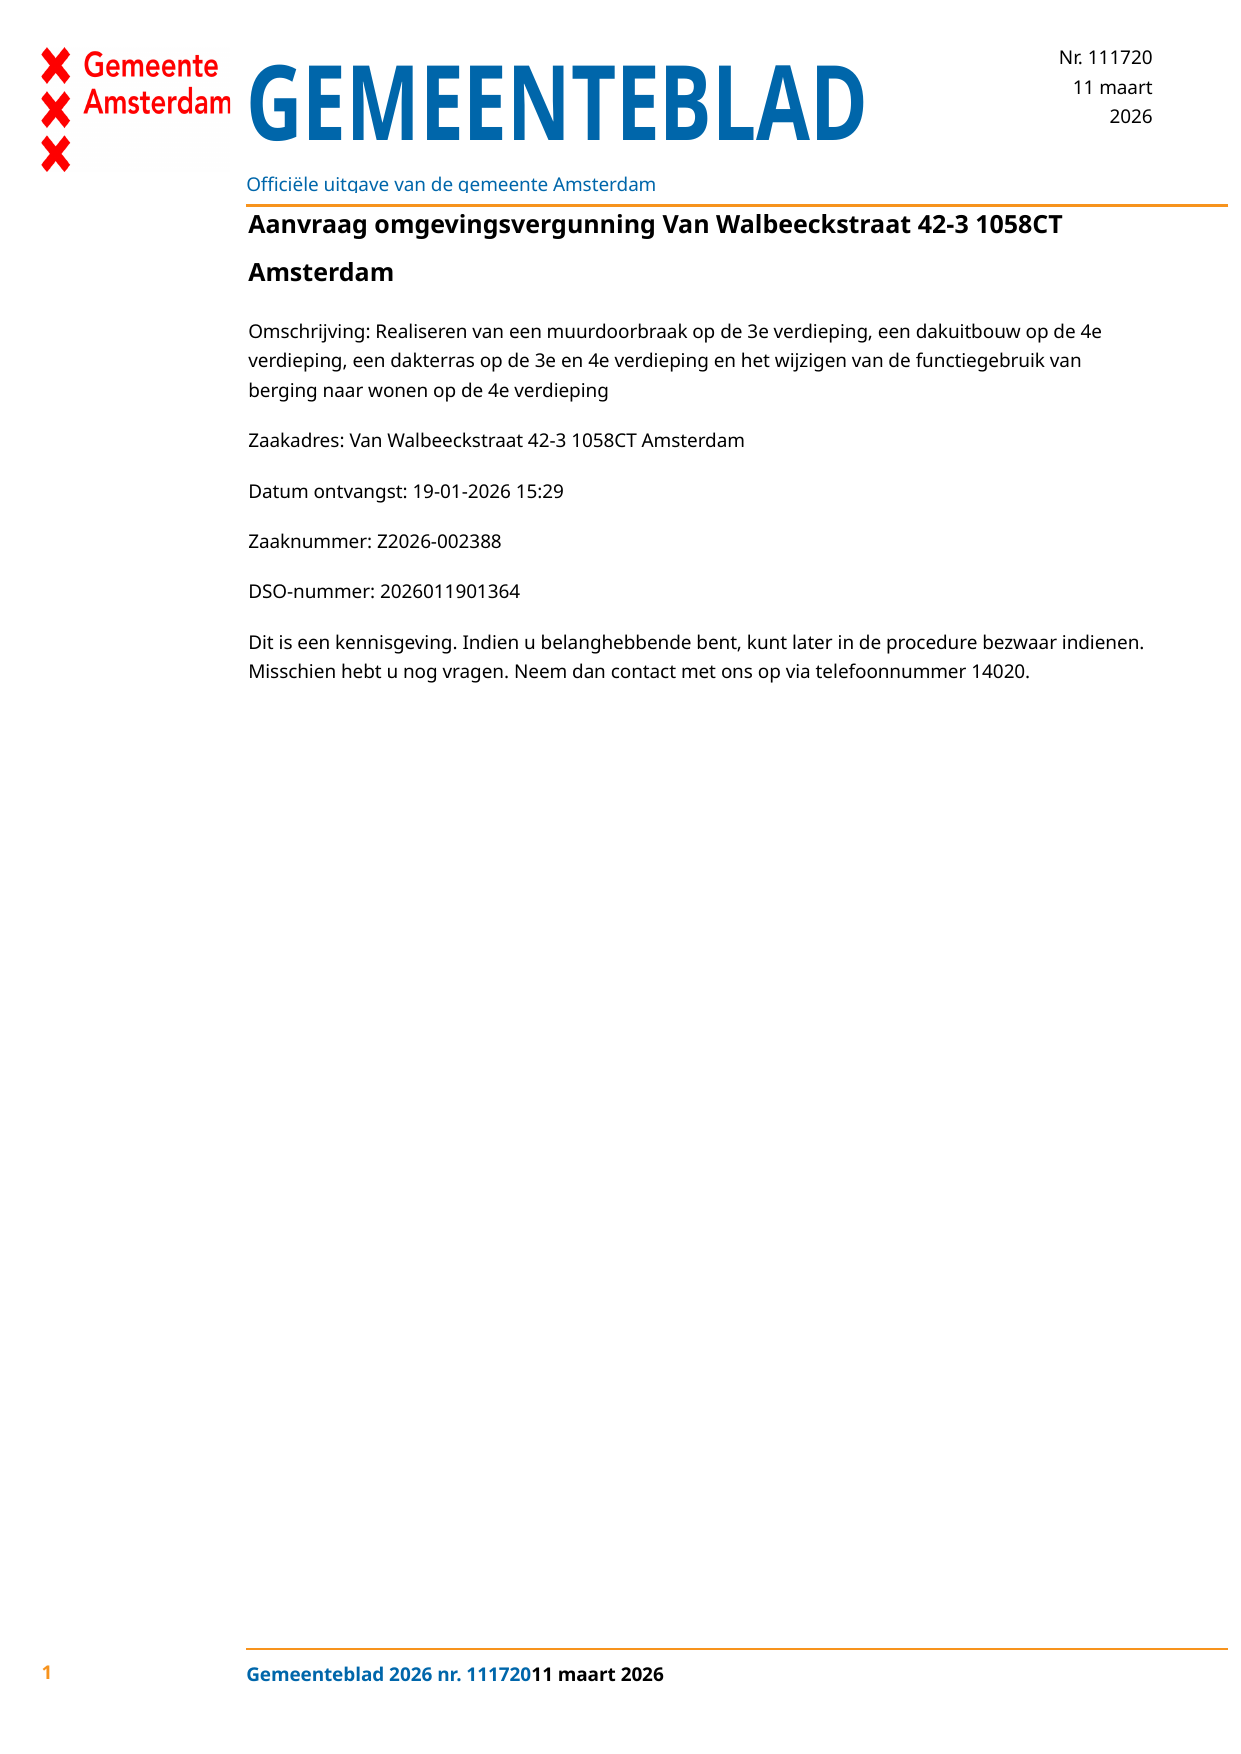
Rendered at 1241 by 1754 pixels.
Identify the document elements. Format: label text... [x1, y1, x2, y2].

picture [41, 47, 231, 172]
text Datum ontvangst: 19-01-2026 15:29 [248, 478, 1152, 504]
text DSO-nummer: 2026011901364 [248, 579, 1152, 604]
text Dit is een kennisgeving. Indien u belanghebbende bent, kunt later in de procedure bezwaar indienen. Misschien hebt u nog vragen. Neem dan contact met ons op via telefoonnummer 14020. [248, 629, 1152, 684]
text Aanvraag omgevingsvergunning Van Walbeeckstraat 42-3 1058CT Amsterdam [248, 207, 1152, 288]
text Zaaknummer: Z2026-002388 [248, 528, 1152, 554]
text Zaakadres: Van Walbeeckstraat 42-3 1058CT Amsterdam [248, 427, 1152, 453]
text Omschrijving: Realiseren van een muurdoorbraak op de 3e verdieping, een dakuitbouw op de 4e verdieping, een dakterras op de 3e en 4e verdieping en het wijzigen van de functiegebruik van berging naar wonen op de 4e verdieping [248, 318, 1152, 403]
